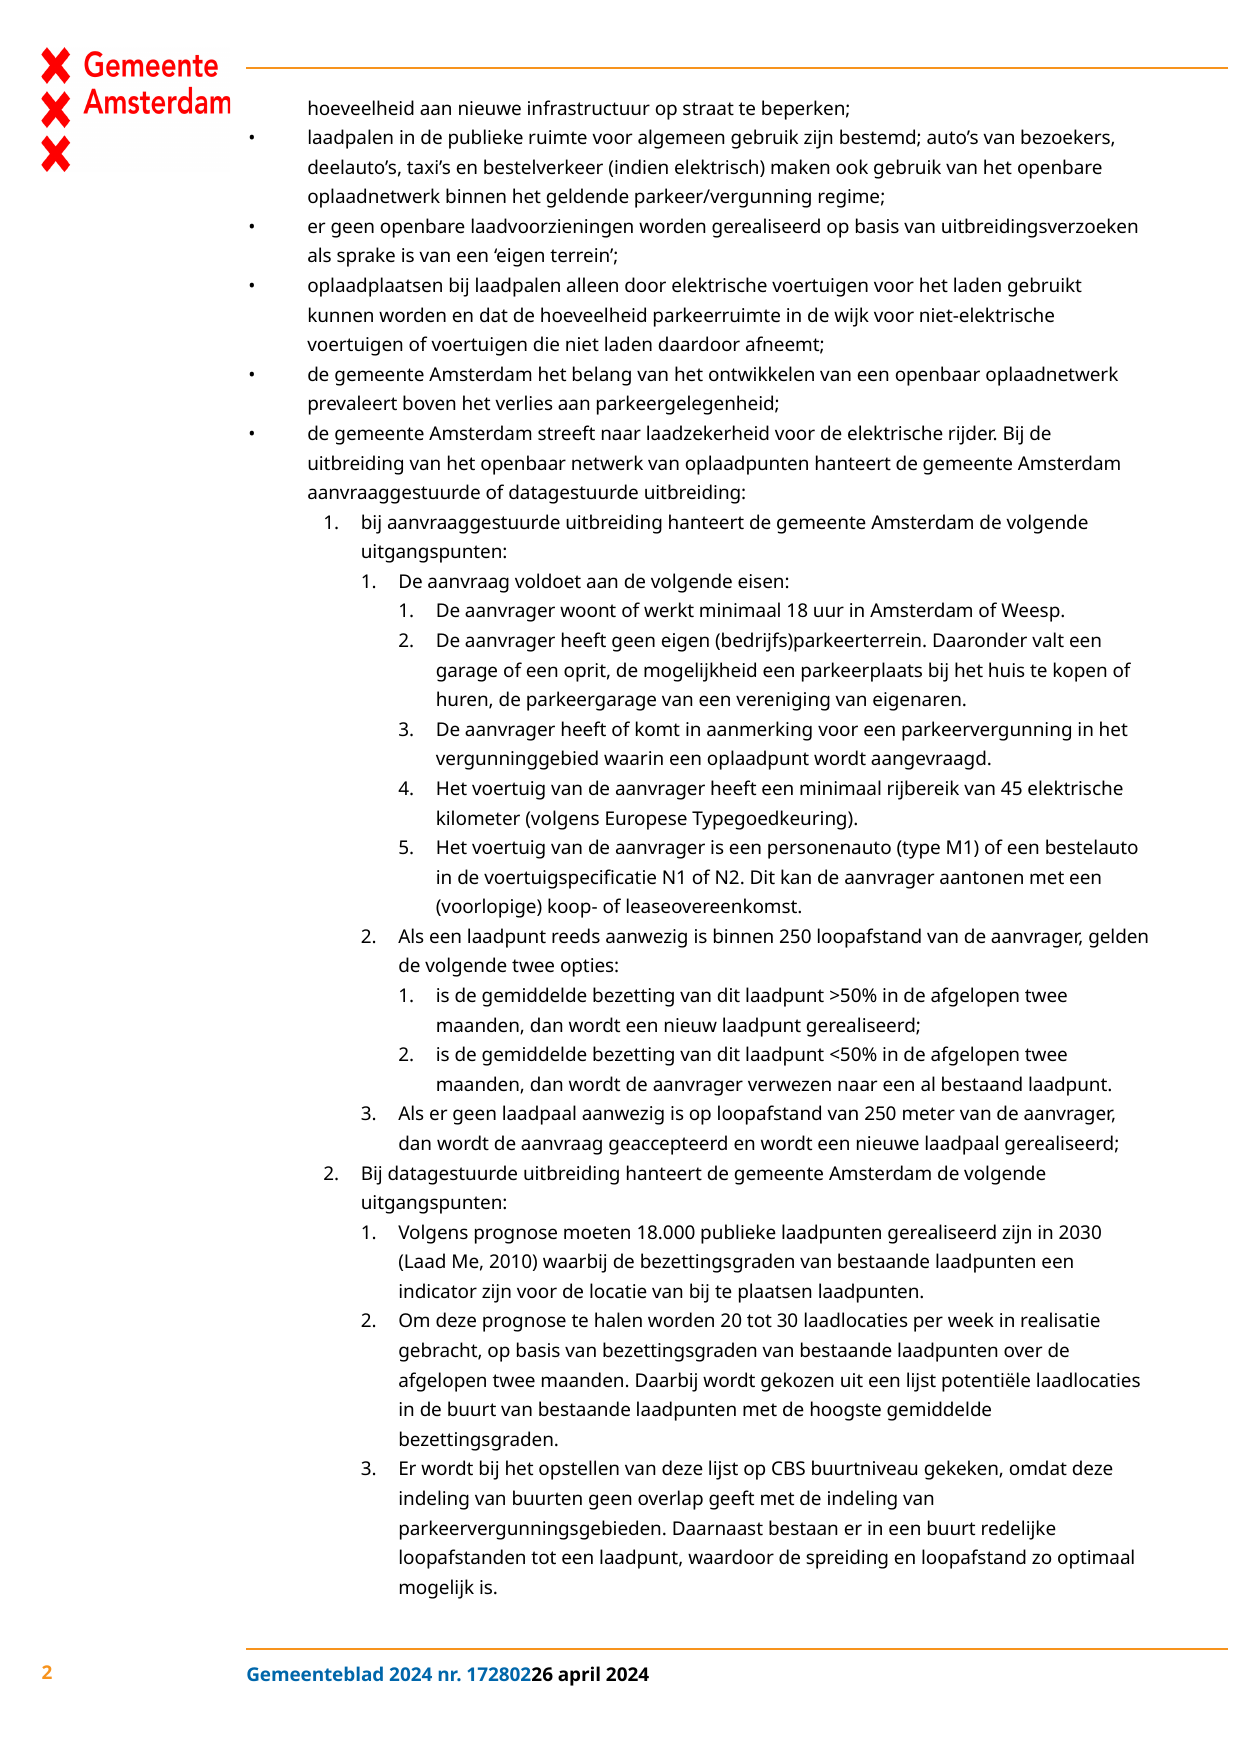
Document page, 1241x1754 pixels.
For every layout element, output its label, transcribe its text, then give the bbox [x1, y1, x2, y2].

list De aanvrager woont of werkt minimaal 18 uur in Amsterdam of Weesp. [398, 598, 1152, 623]
list oplaadplaatsen bij laadpalen alleen door elektrische voertuigen voor het laden gebruikt kunnen worden en dat de hoeveelheid parkeerruimte in de wijk voor niet-elektrische voertuigen of voertuigen die niet laden daardoor afneemt; [248, 272, 1152, 357]
list Bij datagestuurde uitbreiding hanteert de gemeente Amsterdam de volgende uitgangspunten: [323, 1160, 1152, 1215]
list De aanvrager heeft geen eigen (bedrijfs)parkeerterrein. Daaronder valt een garage of een oprit, de mogelijkheid een parkeerplaats bij het huis te kopen of huren, de parkeergarage van een vereniging van eigenaren. [398, 627, 1152, 712]
picture [41, 47, 231, 172]
list bij aanvraaggestuurde uitbreiding hanteert de gemeente Amsterdam de volgende uitgangspunten: [323, 509, 1152, 564]
list laadpalen in de publieke ruimte voor algemeen gebruik zijn bestemd; auto’s van bezoekers, deelauto’s, taxi’s en bestelverkeer (indien elektrisch) maken ook gebruik van het openbare oplaadnetwerk binnen het geldende parkeer/vergunning regime; [248, 124, 1152, 209]
list hoeveelheid aan nieuwe infrastructuur op straat te beperken; [248, 95, 1152, 121]
list Als er geen laadpaal aanwezig is op loopafstand van 250 meter van de aanvrager, dan wordt de aanvraag geaccepteerd en wordt een nieuwe laadpaal gerealiseerd; [361, 1101, 1152, 1156]
list De aanvraag voldoet aan de volgende eisen: [361, 568, 1152, 594]
list De aanvrager heeft of komt in aanmerking voor een parkeervergunning in het vergunninggebied waarin een oplaadpunt wordt aangevraagd. [398, 716, 1152, 771]
list Als een laadpunt reeds aanwezig is binnen 250 loopafstand van de aanvrager, gelden de volgende twee opties: [361, 923, 1152, 978]
list de gemeente Amsterdam streeft naar laadzekerheid voor de elektrische rijder. Bij de uitbreiding van het openbaar netwerk van oplaadpunten hanteert de gemeente Amsterdam aanvraaggestuurde of datagestuurde uitbreiding: [248, 420, 1152, 505]
list Het voertuig van de aanvrager is een personenauto (type M1) of een bestelauto in de voertuigspecificatie N1 of N2. Dit kan de aanvrager aantonen met een (voorlopige) koop- of leaseovereenkomst. [398, 834, 1152, 919]
list Het voertuig van de aanvrager heeft een minimaal rijbereik van 45 elektrische kilometer (volgens Europese Typegoedkeuring). [398, 775, 1152, 831]
list de gemeente Amsterdam het belang van het ontwikkelen van een openbaar oplaadnetwerk prevaleert boven het verlies aan parkeergelegenheid; [248, 361, 1152, 416]
list Volgens prognose moeten 18.000 publieke laadpunten gerealiseerd zijn in 2030 (Laad Me, 2010) waarbij de bezettingsgraden van bestaande laadpunten een indicator zijn voor de locatie van bij te plaatsen laadpunten. [361, 1219, 1152, 1304]
list is de gemiddelde bezetting van dit laadpunt <50% in de afgelopen twee maanden, dan wordt de aanvrager verwezen naar een al bestaand laadpunt. [398, 1041, 1152, 1097]
list is de gemiddelde bezetting van dit laadpunt >50% in de afgelopen twee maanden, dan wordt een nieuw laadpunt gerealiseerd; [398, 982, 1152, 1038]
list er geen openbare laadvoorzieningen worden gerealiseerd op basis van uitbreidingsverzoeken als sprake is van een ‘eigen terrein’; [248, 213, 1152, 268]
list Er wordt bij het opstellen van deze lijst op CBS buurtniveau gekeken, omdat deze indeling van buurten geen overlap geeft met de indeling van parkeervergunningsgebieden. Daarnaast bestaan er in een buurt redelijke loopafstanden tot een laadpunt, waardoor de spreiding en loopafstand zo optimaal mogelijk is. [361, 1456, 1152, 1600]
list Om deze prognose te halen worden 20 tot 30 laadlocaties per week in realisatie gebracht, op basis van bezettingsgraden van bestaande laadpunten over de afgelopen twee maanden. Daarbij wordt gekozen uit een lijst potentiële laadlocaties in de buurt van bestaande laadpunten met de hoogste gemiddelde bezettingsgraden. [361, 1308, 1152, 1452]
